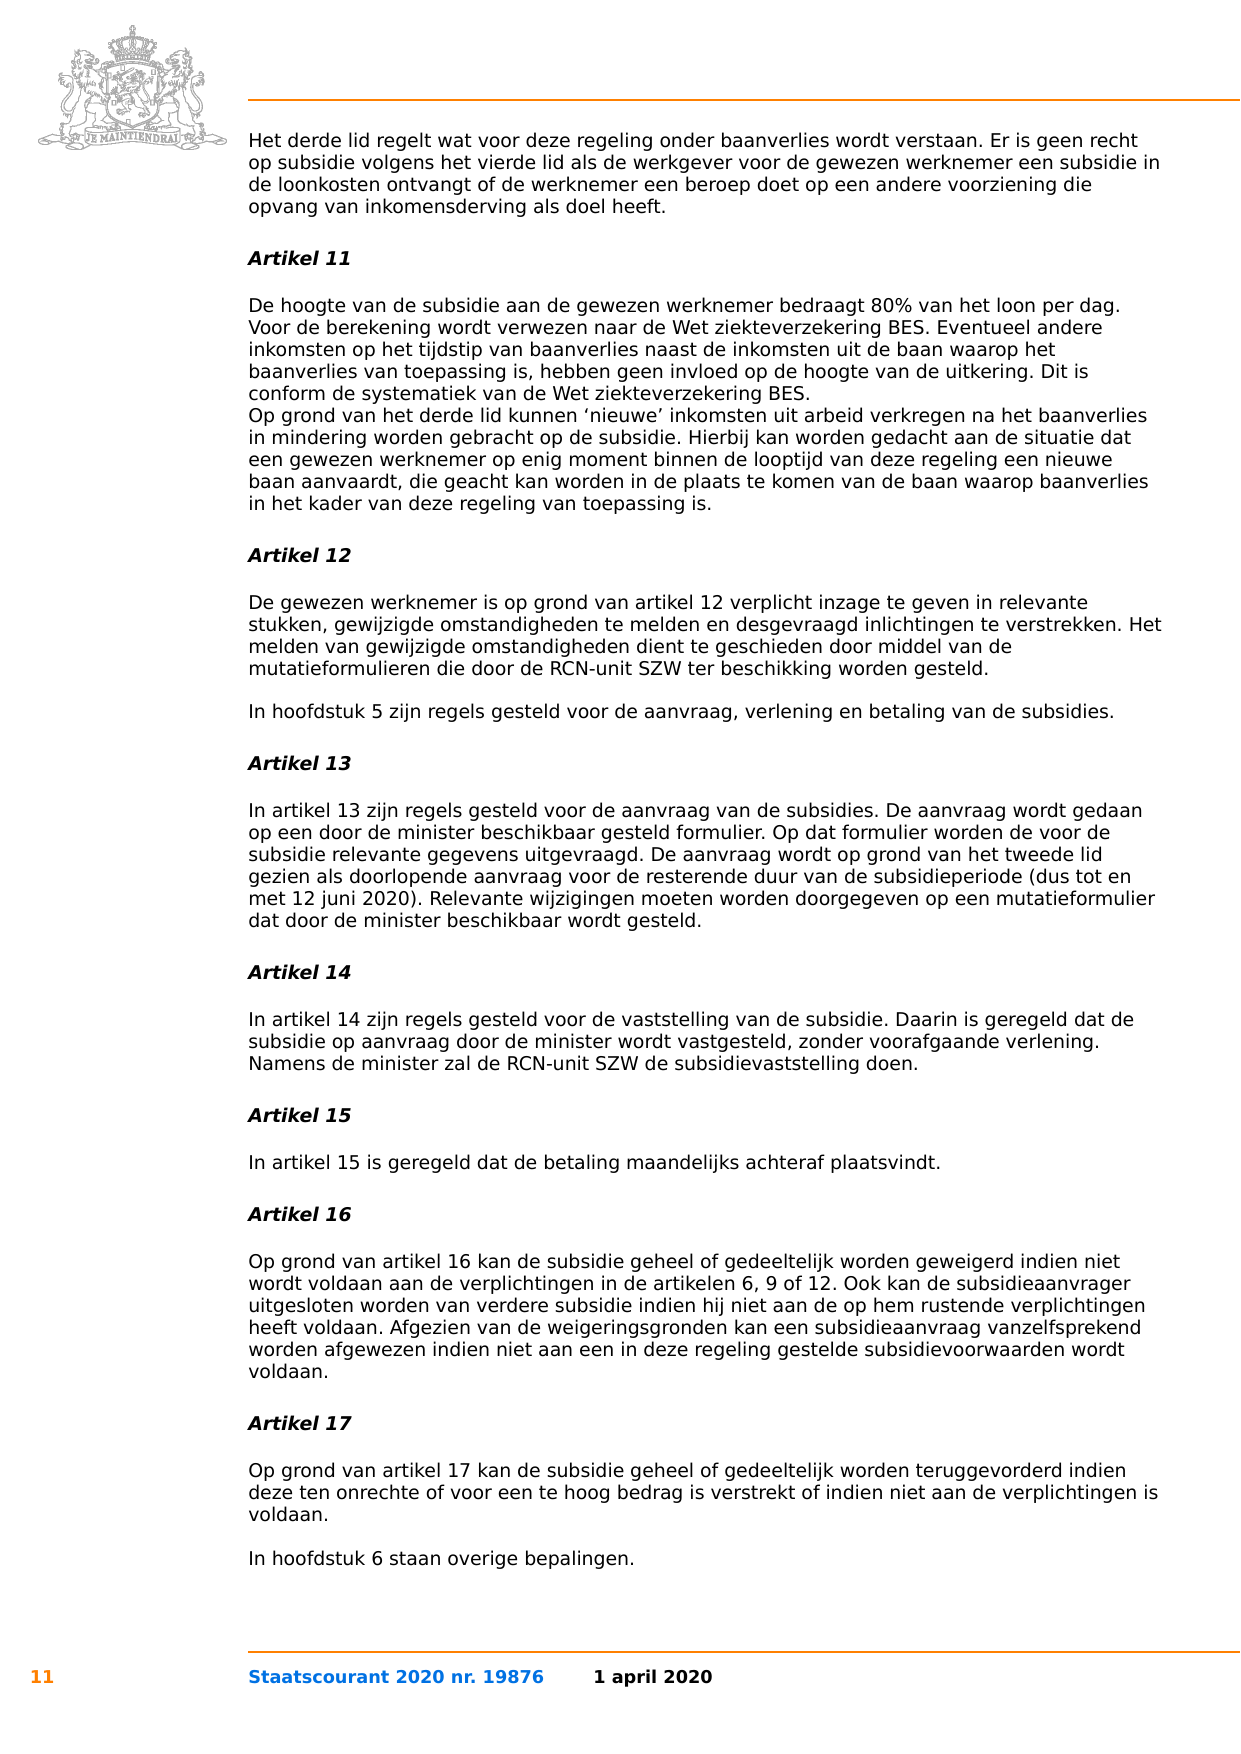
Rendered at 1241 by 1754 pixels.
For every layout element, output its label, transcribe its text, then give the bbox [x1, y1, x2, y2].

subtitle Artikel 15 [248, 1105, 1163, 1127]
text In artikel 15 is geregeld dat de betaling maandelijks achteraf plaatsvindt. [248, 1152, 1163, 1174]
text Het derde lid regelt wat voor deze regeling onder baanverlies wordt verstaan. Er is geen recht op subsidie volgens het vierde lid als de werkgever voor de gewezen werknemer een subsidie in de loonkosten ontvangt of de werknemer een beroep doet op een andere voorziening die opvang van inkomensderving als doel heeft. [248, 130, 1163, 218]
text Op grond van artikel 17 kan de subsidie geheel of gedeeltelijk worden teruggevorderd indien deze ten onrechte of voor een te hoog bedrag is verstrekt of indien niet aan de verplichtingen is voldaan. [248, 1460, 1163, 1526]
text Op grond van artikel 16 kan de subsidie geheel of gedeeltelijk worden geweigerd indien niet wordt voldaan aan de verplichtingen in de artikelen 6, 9 of 12. Ook kan de subsidieaanvrager uitgesloten worden van verdere subsidie indien hij niet aan de op hem rustende verplichtingen heeft voldaan. Afgezien van de weigeringsgronden kan een subsidieaanvraag vanzelfsprekend worden afgewezen indien niet aan een in deze regeling gestelde subsidievoorwaarden wordt voldaan. [248, 1251, 1163, 1383]
text In hoofdstuk 6 staan overige bepalingen. [248, 1548, 1163, 1570]
text In artikel 14 zijn regels gesteld voor de vaststelling van de subsidie. Daarin is geregeld dat de subsidie op aanvraag door de minister wordt vastgesteld, zonder voorafgaande verlening. Namens de minister zal de RCN-unit SZW de subsidievaststelling doen. [248, 1009, 1163, 1075]
subtitle Artikel 17 [248, 1413, 1163, 1435]
text In artikel 13 zijn regels gesteld voor de aanvraag van de subsidies. De aanvraag wordt gedaan op een door de minister beschikbaar gesteld formulier. Op dat formulier worden de voor de subsidie relevante gegevens uitgevraagd. De aanvraag wordt op grond van het tweede lid gezien als doorlopende aanvraag voor de resterende duur van de subsidieperiode (dus tot en met 12 juni 2020). Relevante wijzigingen moeten worden doorgegeven op een mutatieformulier dat door de minister beschikbaar wordt gesteld. [248, 800, 1163, 932]
subtitle Artikel 11 [248, 248, 1163, 270]
text De hoogte van de subsidie aan de gewezen werknemer bedraagt 80% van het loon per dag. Voor de berekening wordt verwezen naar de Wet ziekteverzekering BES. Eventueel andere inkomsten op het tijdstip van baanverlies naast de inkomsten uit de baan waarop het baanverlies van toepassing is, hebben geen invloed op de hoogte van de uitkering. Dit is conform de systematiek van de Wet ziekteverzekering BES. [248, 295, 1163, 405]
subtitle Artikel 14 [248, 962, 1163, 984]
picture [38, 25, 227, 150]
text Op grond van het derde lid kunnen ‘nieuwe’ inkomsten uit arbeid verkregen na het baanverlies in mindering worden gebracht op de subsidie. Hierbij kan worden gedacht aan de situatie dat een gewezen werknemer op enig moment binnen de looptijd van deze regeling een nieuwe baan aanvaardt, die geacht kan worden in de plaats te komen van de baan waarop baanverlies in het kader van deze regeling van toepassing is. [248, 405, 1163, 514]
subtitle Artikel 12 [248, 544, 1163, 567]
text De gewezen werknemer is op grond van artikel 12 verplicht inzage te geven in relevante stukken, gewijzigde omstandigheden te melden en desgevraagd inlichtingen te verstrekken. Het melden van gewijzigde omstandigheden dient te geschieden door middel van de mutatieformulieren die door de RCN-unit SZW ter beschikking worden gesteld. [248, 592, 1163, 679]
subtitle Artikel 13 [248, 753, 1163, 775]
text In hoofdstuk 5 zijn regels gesteld voor de aanvraag, verlening en betaling van de subsidies. [248, 701, 1163, 723]
subtitle Artikel 16 [248, 1204, 1163, 1226]
